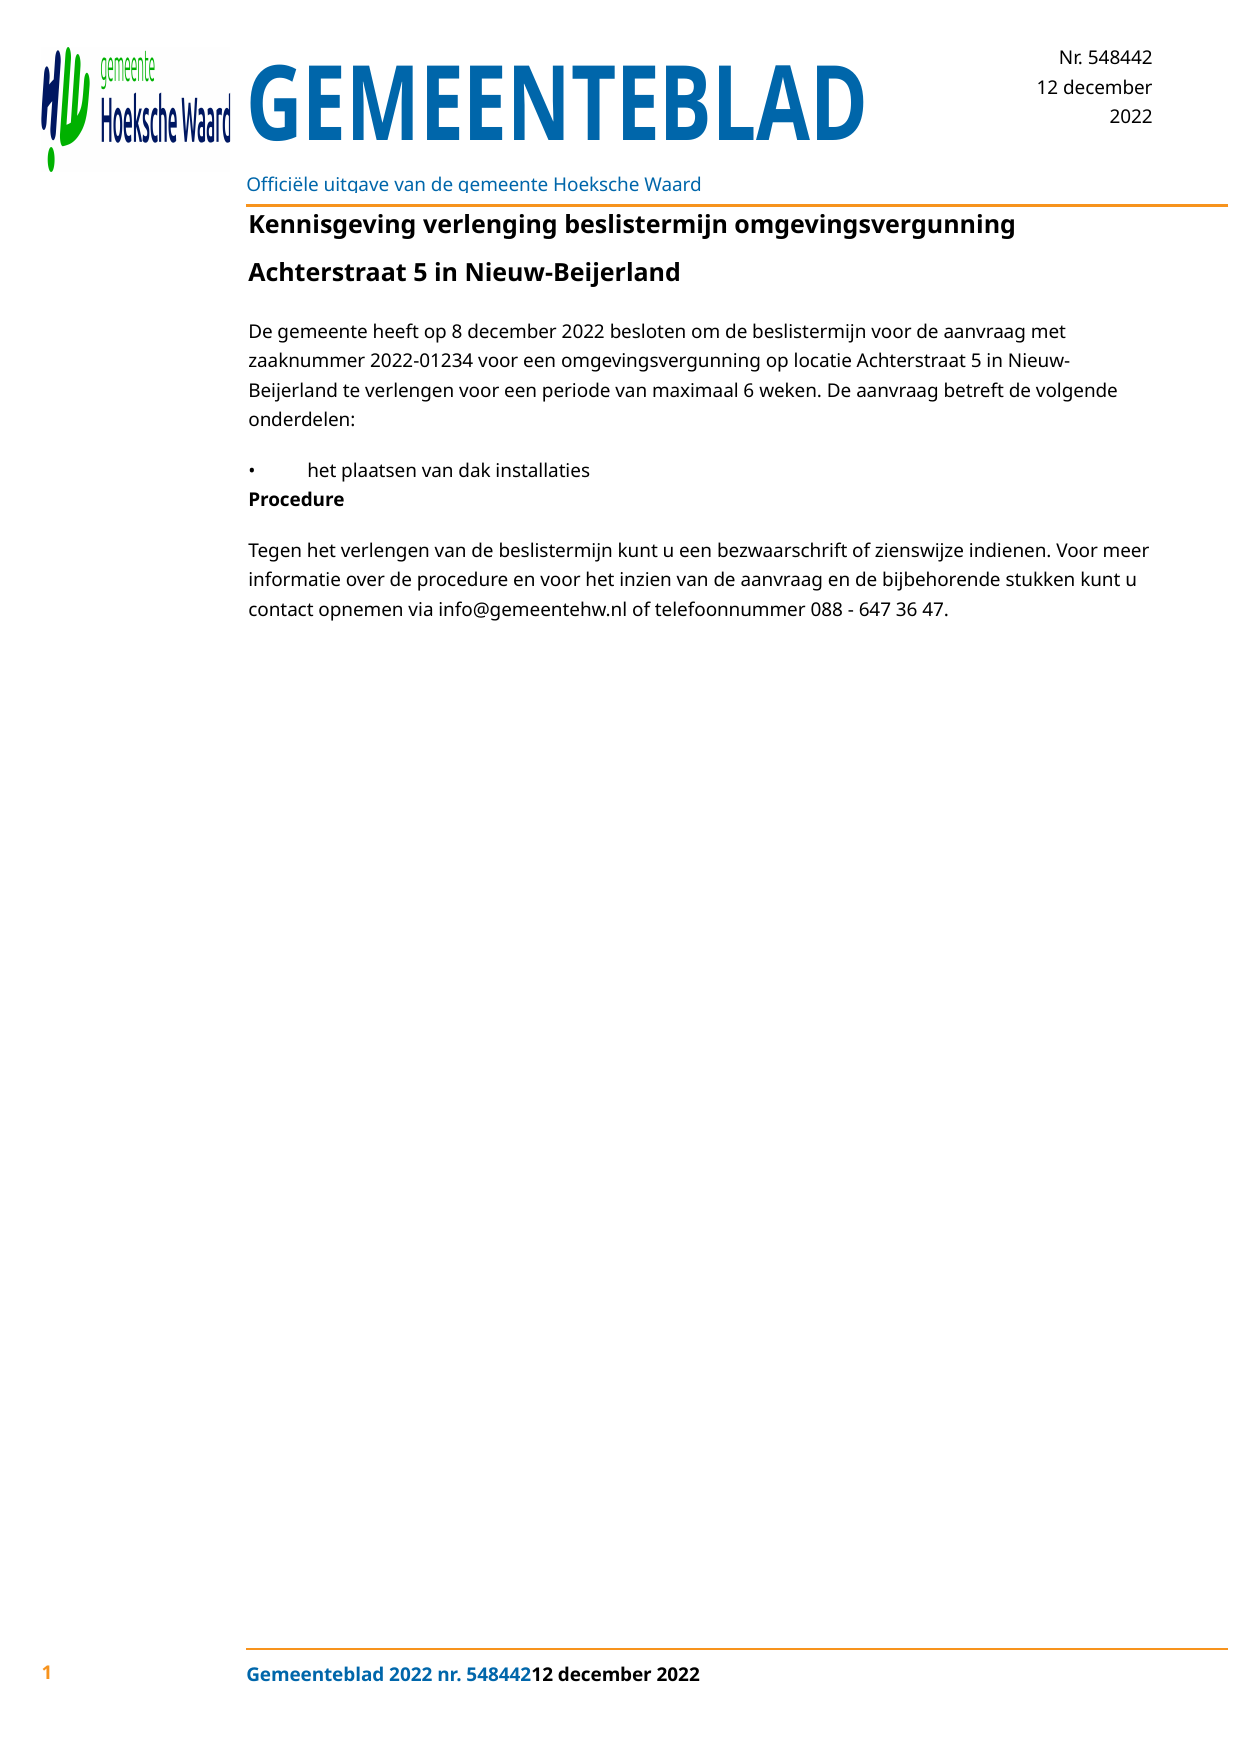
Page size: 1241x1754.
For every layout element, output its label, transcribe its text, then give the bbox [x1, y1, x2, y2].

text De gemeente heeft op 8 december 2022 besloten om de beslistermijn voor de aanvraag met zaaknummer 2022-01234 voor een omgevingsvergunning op locatie Achterstraat 5 in Nieuw-Beijerland te verlengen voor een periode van maximaal 6 weken. De aanvraag betreft de volgende onderdelen: [248, 318, 1152, 432]
text Kennisgeving verlenging beslistermijn omgevingsvergunning Achterstraat 5 in Nieuw-Beijerland [248, 207, 1152, 288]
picture [41, 47, 231, 172]
text Tegen het verlengen van de beslistermijn kunt u een bezwaarschrift of zienswijze indienen. Voor meer informatie over de procedure en voor het inzien van de aanvraag en de bijbehorende stukken kunt u contact opnemen via info@gemeentehw.nl of telefoonnummer 088 - 647 36 47. [248, 537, 1152, 622]
text Procedure [248, 487, 1152, 512]
list het plaatsen van dak installaties [248, 457, 1152, 483]
